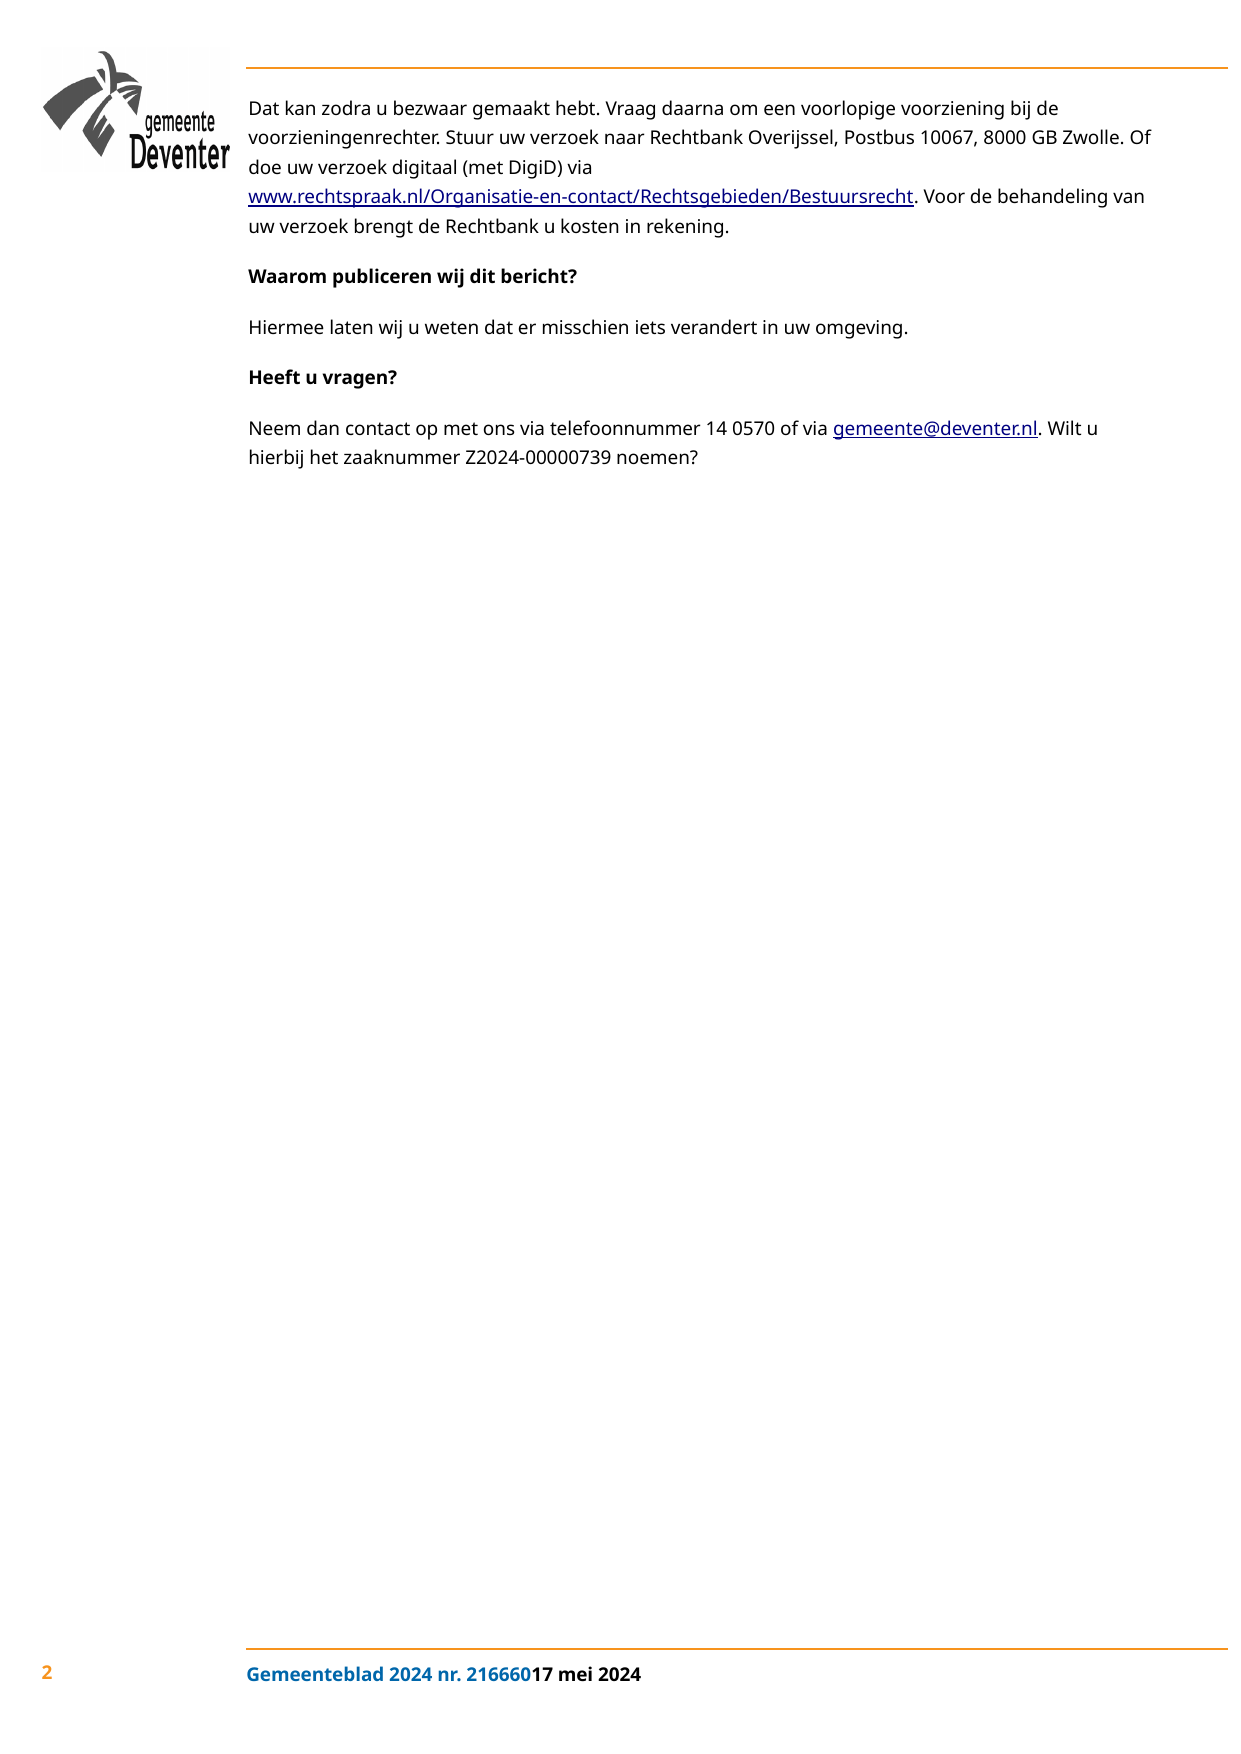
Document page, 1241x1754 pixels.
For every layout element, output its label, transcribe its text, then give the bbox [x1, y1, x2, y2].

text Waarom publiceren wij dit bericht? [248, 263, 1152, 289]
text Heeft u vragen? [248, 364, 1152, 390]
text Neem dan contact op met ons via telefoonnummer 14 0570 of via gemeente@deventer.nl. Wilt u hierbij het zaaknummer Z2024-00000739 noemen? [248, 415, 1152, 470]
picture [41, 47, 231, 172]
text Hiermee laten wij u weten dat er misschien iets verandert in uw omgeving. [248, 314, 1152, 340]
text Dat kan zodra u bezwaar gemaakt hebt. Vraag daarna om een voorlopige voorziening bij de voorzieningenrechter. Stuur uw verzoek naar Rechtbank Overijssel, Postbus 10067, 8000 GB Zwolle. Of doe uw verzoek digitaal (met DigiD) via www.rechtspraak.nl/Organisatie-en-contact/Rechtsgebieden/Bestuursrecht. Voor de behandeling van uw verzoek brengt de Rechtbank u kosten in rekening. [248, 95, 1152, 239]
